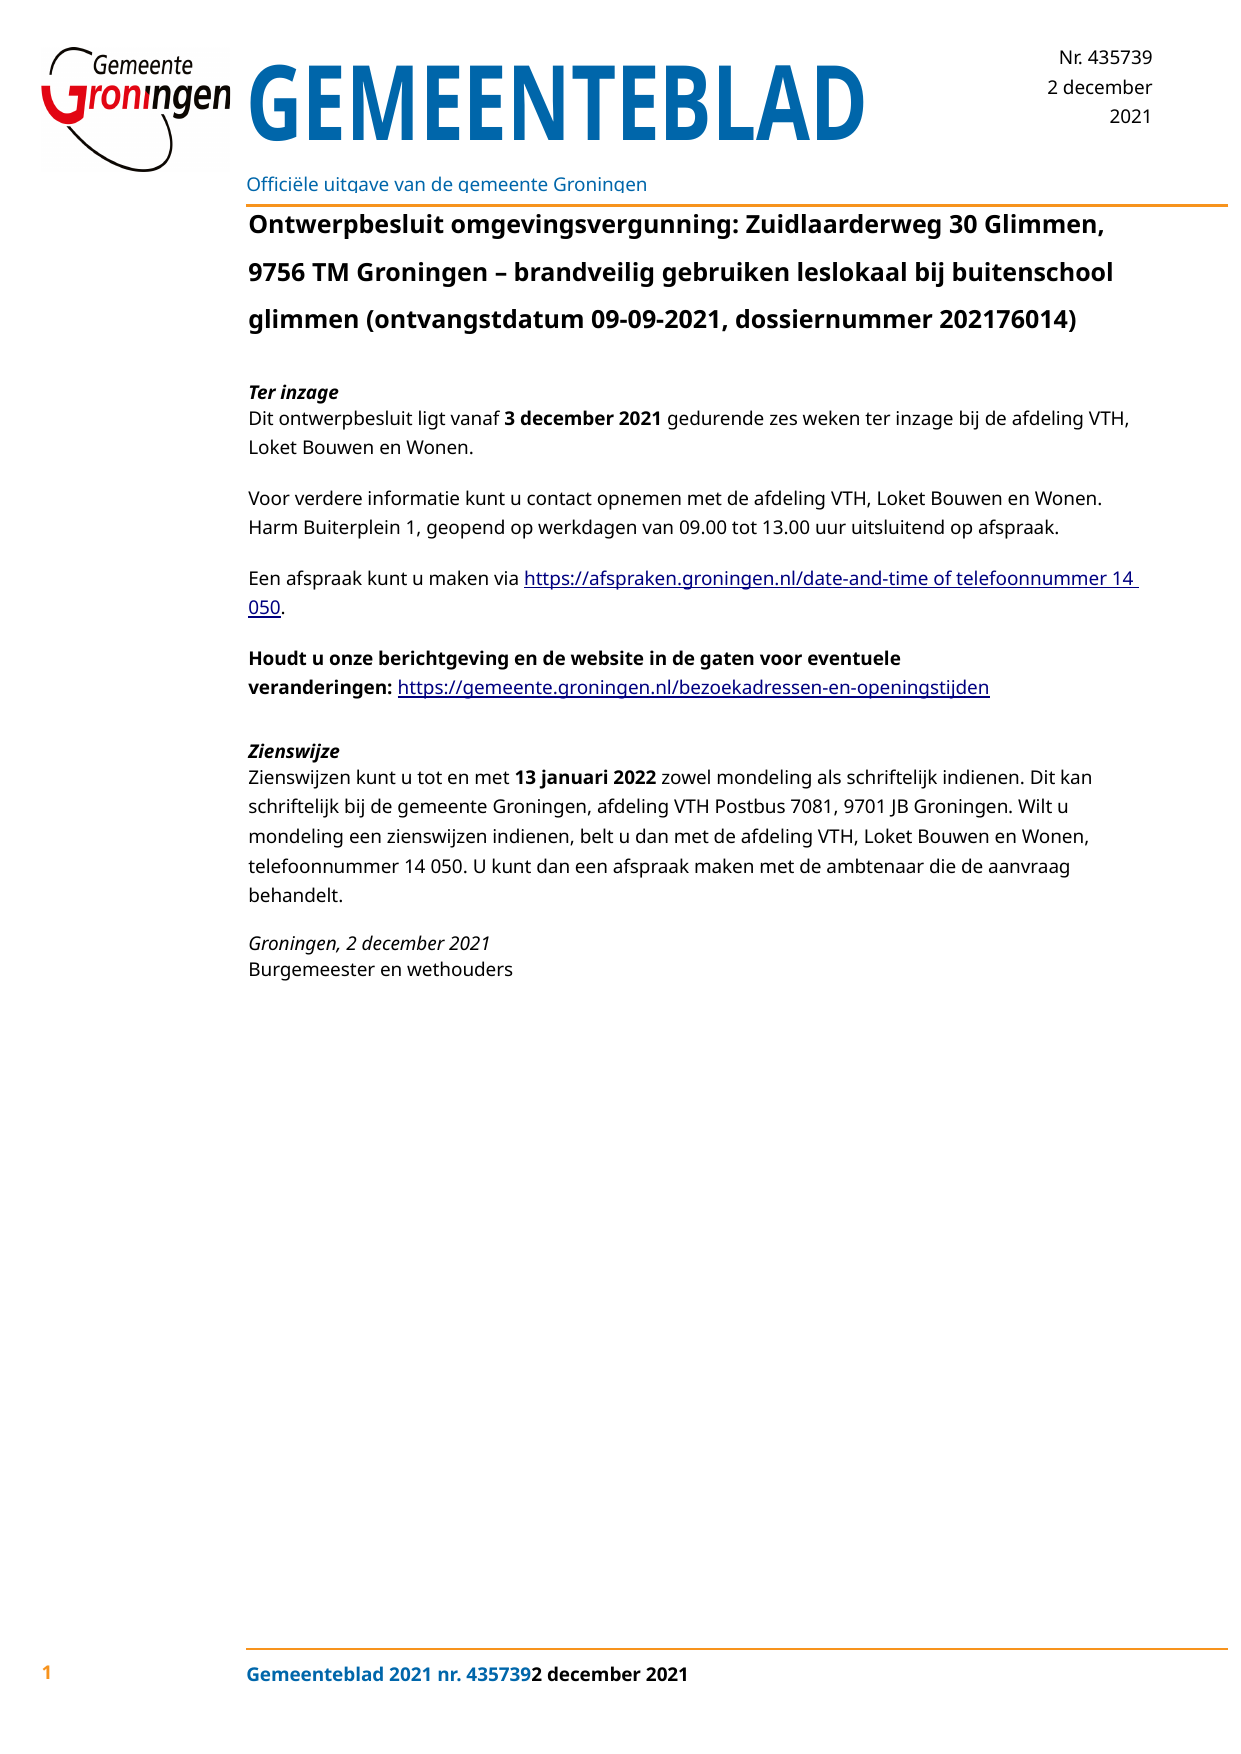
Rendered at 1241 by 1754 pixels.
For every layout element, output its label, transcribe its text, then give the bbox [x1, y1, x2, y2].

text Ontwerpbesluit omgevingsvergunning: Zuidlaarderweg 30 Glimmen, 9756 TM Groningen – brandveilig gebruiken leslokaal bij buitenschool glimmen (ontvangstdatum 09-09-2021, dossiernummer 202176014) [248, 207, 1152, 336]
text Een afspraak kunt u maken via https://afspraken.groningen.nl/date-and-time of telefoonnummer 14 050. [248, 565, 1152, 620]
text Houdt u onze berichtgeving en de website in de gaten voor eventuele veranderingen: https://gemeente.groningen.nl/bezoekadressen-en-openingstijden [248, 645, 1152, 700]
picture [41, 47, 231, 172]
text Zienswijze [248, 738, 1152, 764]
text Groningen, 2 december 2021 [248, 930, 1152, 956]
text Burgemeester en wethouders [248, 956, 1152, 982]
text Ter inzage [248, 379, 1152, 405]
text Zienswijzen kunt u tot en met 13 januari 2022 zowel mondeling als schriftelijk indienen. Dit kan schriftelijk bij de gemeente Groningen, afdeling VTH Postbus 7081, 9701 JB Groningen. Wilt u mondeling een zienswijzen indienen, belt u dan met de afdeling VTH, Loket Bouwen en Wonen, telefoonnummer 14 050. U kunt dan een afspraak maken met de ambtenaar die de aanvraag behandelt. [248, 764, 1152, 908]
text Dit ontwerpbesluit ligt vanaf 3 december 2021 gedurende zes weken ter inzage bij de afdeling VTH, Loket Bouwen en Wonen. [248, 405, 1152, 460]
text Voor verdere informatie kunt u contact opnemen met de afdeling VTH, Loket Bouwen en Wonen. Harm Buiterplein 1, geopend op werkdagen van 09.00 tot 13.00 uur uitsluitend op afspraak. [248, 485, 1152, 540]
